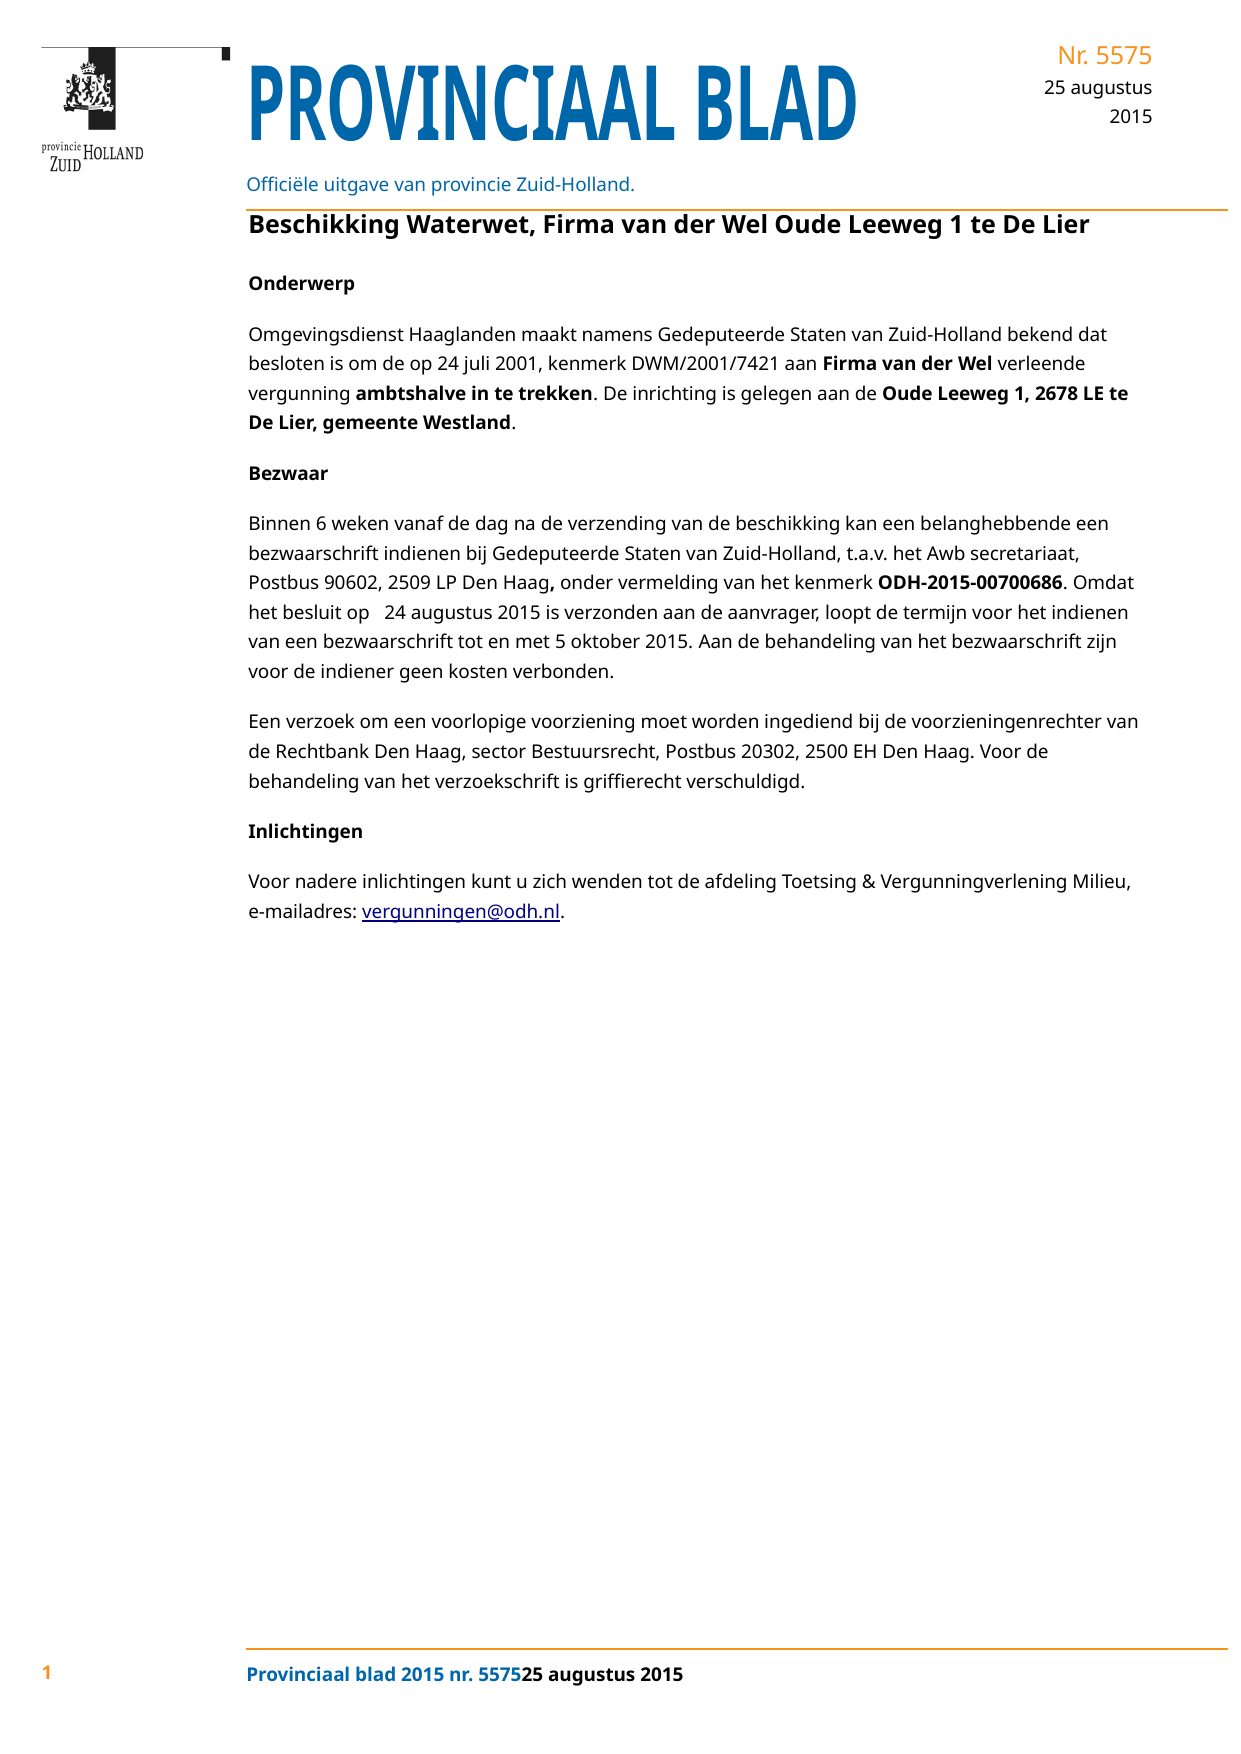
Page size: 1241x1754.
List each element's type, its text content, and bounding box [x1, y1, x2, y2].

text Onderwerp [248, 270, 1152, 296]
text Inlichtingen [248, 818, 1152, 844]
text Een verzoek om een voorlopige voorziening moet worden ingediend bij de voorzieningenrechter van de Rechtbank Den Haag, sector Bestuursrecht, Postbus 20302, 2500 EH Den Haag. Voor de behandeling van het verzoekschrift is griffierecht verschuldigd. [248, 709, 1152, 793]
picture [41, 47, 231, 172]
text Bezwaar [248, 460, 1152, 486]
text Omgevingsdienst Haaglanden maakt namens Gedeputeerde Staten van Zuid-Holland bekend dat besloten is om de op 24 juli 2001, kenmerk DWM/2001/7421 aan Firma van der Wel verleende vergunning ambtshalve in te trekken. De inrichting is gelegen aan de Oude Leeweg 1, 2678 LE te De Lier, gemeente Westland. [248, 321, 1152, 435]
text Voor nadere inlichtingen kunt u zich wenden tot de afdeling Toetsing & Vergunningverlening Milieu, e-mailadres: vergunningen@odh.nl. [248, 869, 1152, 924]
text Beschikking Waterwet, Firma van der Wel Oude Leeweg 1 te De Lier [248, 211, 1152, 241]
text Binnen 6 weken vanaf de dag na de verzending van de beschikking kan een belanghebbende een bezwaarschrift indienen bij Gedeputeerde Staten van Zuid-Holland, t.a.v. het Awb secretariaat, Postbus 90602, 2509 LP Den Haag, onder vermelding van het kenmerk ODH-2015-00700686. Omdat het besluit op 24 augustus 2015 is verzonden aan de aanvrager, loopt de termijn voor het indienen van een bezwaarschrift tot en met 5 oktober 2015. Aan de behandeling van het bezwaarschrift zijn voor de indiener geen kosten verbonden. [248, 510, 1152, 684]
